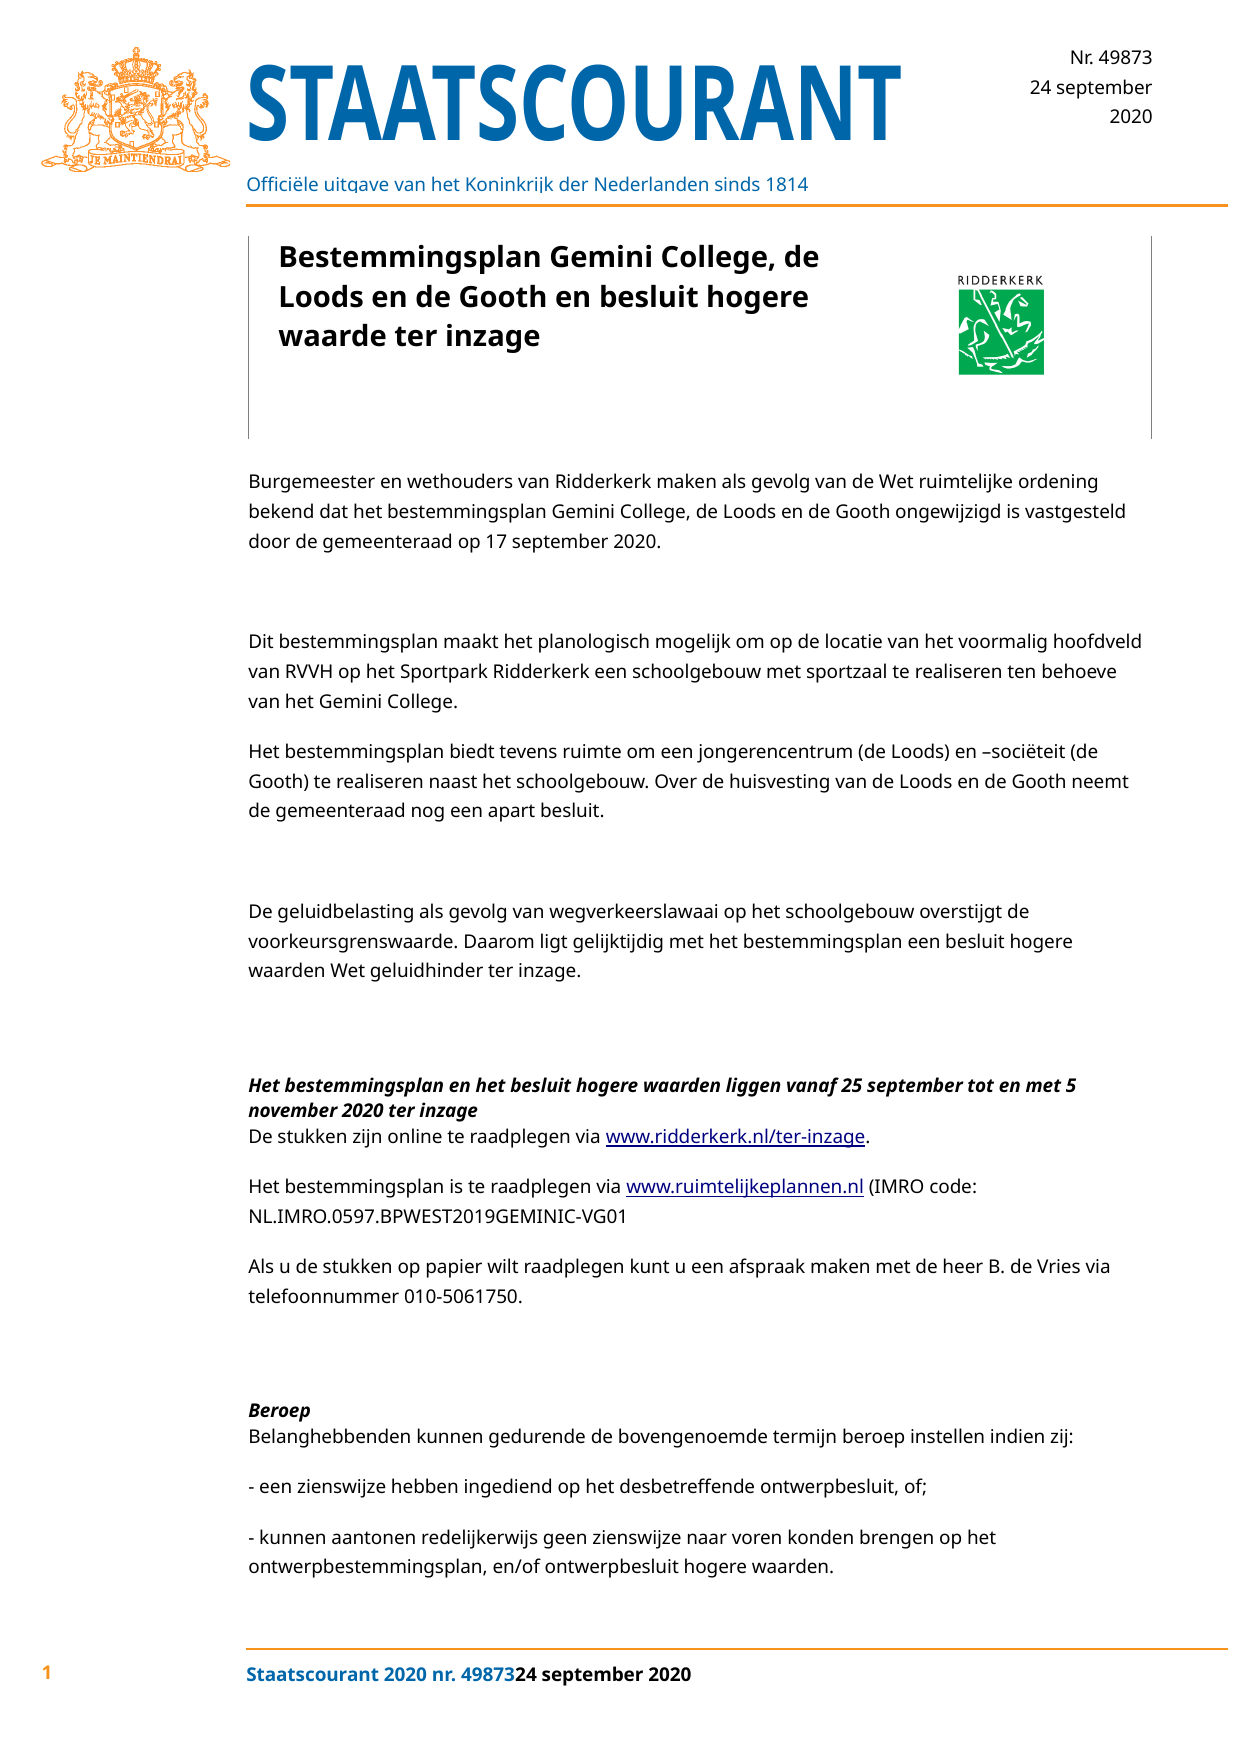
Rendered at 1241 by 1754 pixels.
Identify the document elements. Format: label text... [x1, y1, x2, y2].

text De geluidbelasting als gevolg van wegverkeerslawaai op het schoolgebouw overstijgt de voorkeursgrenswaarde. Daarom ligt gelijktijdig met het bestemmingsplan een besluit hogere waarden Wet geluidhinder ter inzage. [248, 898, 1152, 983]
text Beroep [248, 1398, 1152, 1423]
picture [41, 47, 231, 172]
table_header [850, 236, 912, 413]
text - een zienswijze hebben ingediend op het desbetreffende ontwerpbesluit, of; [248, 1474, 1152, 1499]
text Het bestemmingsplan biedt tevens ruimte om een jongerencentrum (de Loods) en –sociëteit (de Gooth) te realiseren naast het schoolgebouw. Over de huisvesting van de Loods en de Gooth neemt de gemeenteraad nog een apart besluit. [248, 738, 1152, 823]
table_header [1090, 236, 1151, 413]
table_header [850, 414, 1151, 439]
picture [912, 236, 1090, 414]
text Belanghebbenden kunnen gedurende de bovengenoemde termijn beroep instellen indien zij: [248, 1423, 1152, 1449]
text Het bestemmingsplan is te raadplegen via www.ruimtelijkeplannen.nl (IMRO code: NL.IMRO.0597.BPWEST2019GEMINIC-VG01 [248, 1174, 1152, 1229]
text De stukken zijn online te raadplegen via www.ridderkerk.nl/ter-inzage. [248, 1123, 1152, 1149]
text Het bestemmingsplan en het besluit hogere waarden liggen vanaf 25 september tot en met 5 november 2020 ter inzage [248, 1072, 1152, 1123]
text Burgemeester en wethouders van Ridderkerk maken als gevolg van de Wet ruimtelijke ordening bekend dat het bestemmingsplan Gemini College, de Loods en de Gooth ongewijzigd is vastgesteld door de gemeenteraad op 17 september 2020. [248, 469, 1152, 553]
table_header Bestemmingsplan Gemini College, de Loods en de Gooth en besluit hogere waarde ter inzage [249, 236, 850, 439]
text Dit bestemmingsplan maakt het planologisch mogelijk om op de locatie van het voormalig hoofdveld van RVVH op het Sportpark Ridderkerk een schoolgebouw met sportzaal te realiseren ten behoeve van het Gemini College. [248, 629, 1152, 713]
text - kunnen aantonen redelijkerwijs geen zienswijze naar voren konden brengen op het ontwerpbestemmingsplan, en/of ontwerpbesluit hogere waarden. [248, 1524, 1152, 1579]
text Als u de stukken op papier wilt raadplegen kunt u een afspraak maken met de heer B. de Vries via telefoonnummer 010-5061750. [248, 1254, 1152, 1309]
